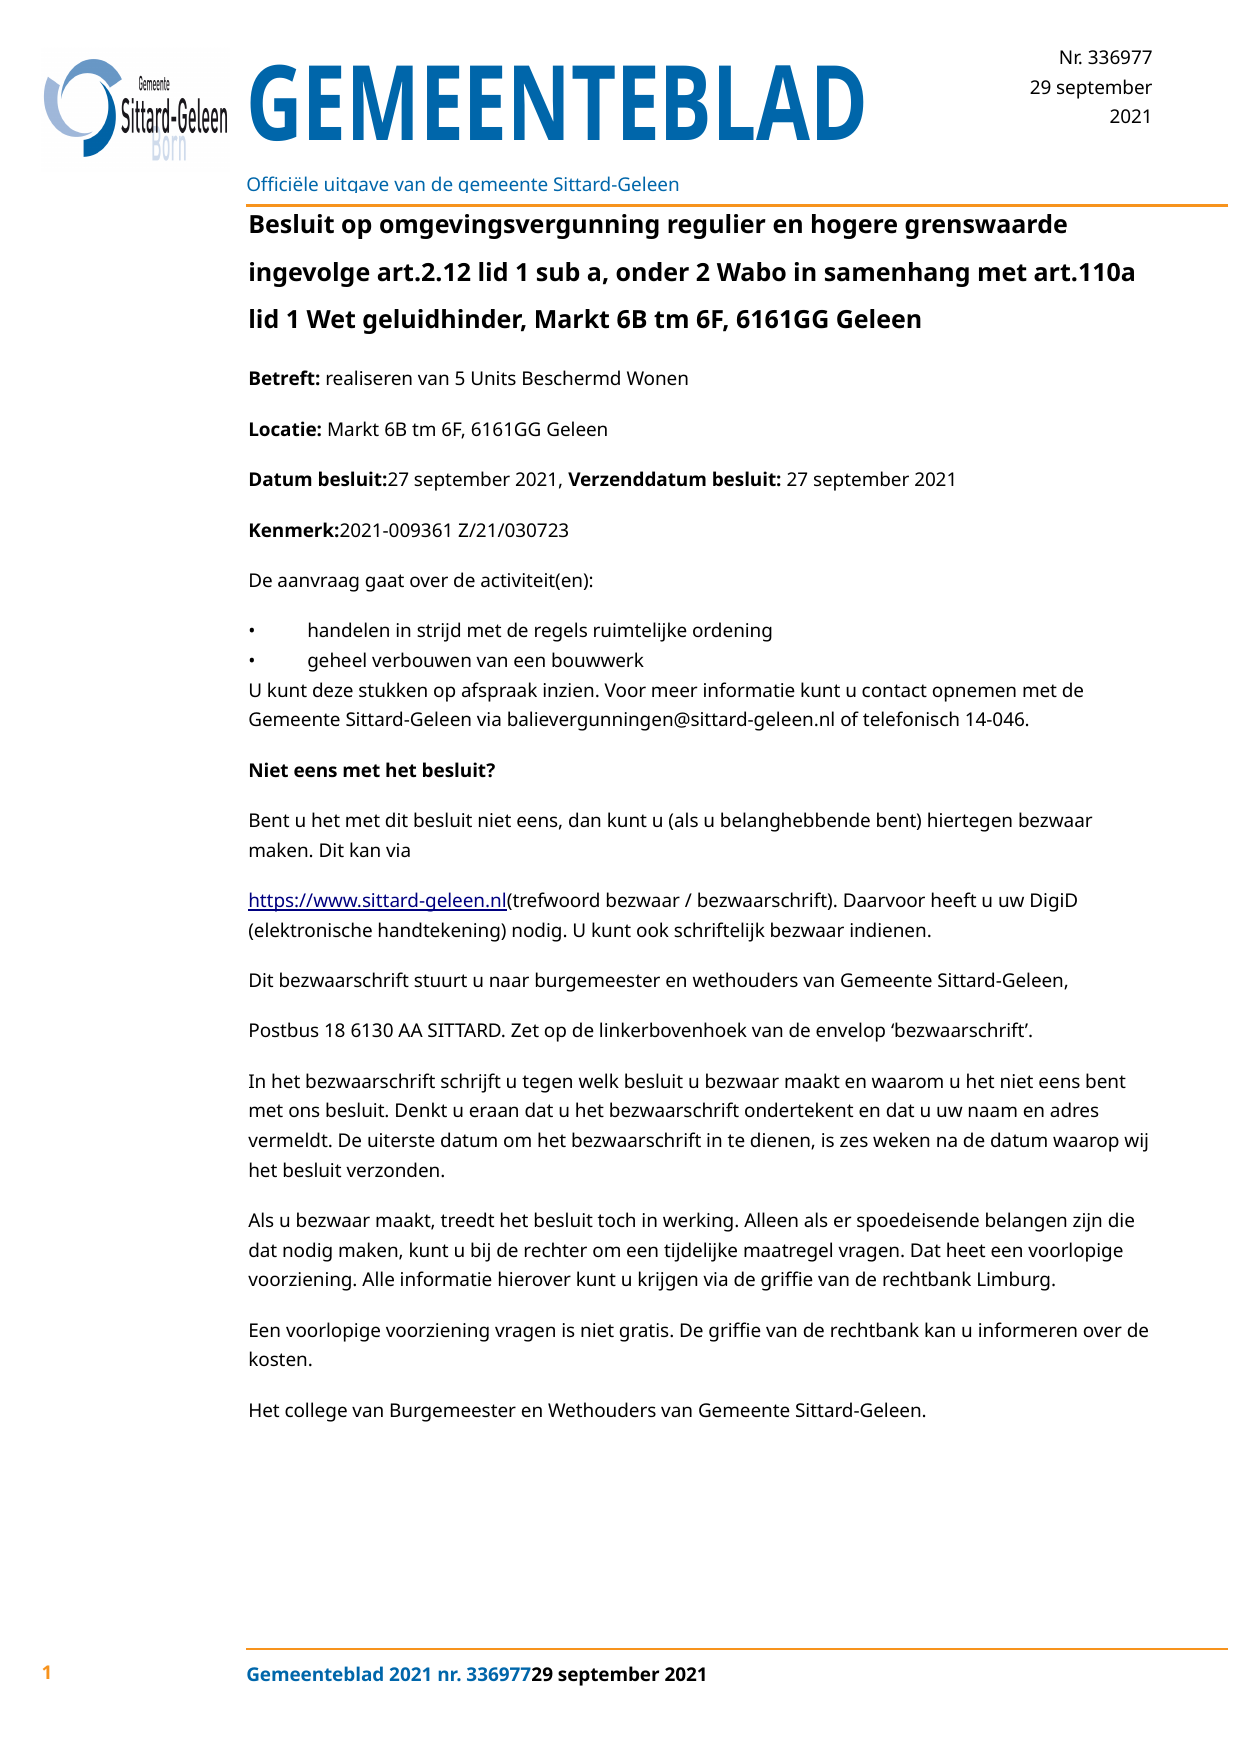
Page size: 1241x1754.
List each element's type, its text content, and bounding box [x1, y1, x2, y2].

text Niet eens met het besluit? [248, 757, 1152, 782]
text Een voorlopige voorziening vragen is niet gratis. De griffie van de rechtbank kan u informeren over de kosten. [248, 1317, 1152, 1372]
text Locatie: Markt 6B tm 6F, 6161GG Geleen [248, 416, 1152, 442]
text In het bezwaarschrift schrijft u tegen welk besluit u bezwaar maakt en waarom u het niet eens bent met ons besluit. Denkt u eraan dat u het bezwaarschrift ondertekent en dat u uw naam en adres vermeldt. De uiterste datum om het bezwaarschrift in te dienen, is zes weken na de datum waarop wij het besluit verzonden. [248, 1068, 1152, 1182]
text Datum besluit:27 september 2021, Verzenddatum besluit: 27 september 2021 [248, 466, 1152, 492]
picture [41, 47, 231, 172]
text Dit bezwaarschrift stuurt u naar burgemeester en wethouders van Gemeente Sittard-Geleen, [248, 967, 1152, 993]
text De aanvraag gaat over de activiteit(en): [248, 567, 1152, 593]
text Postbus 18 6130 AA SITTARD. Zet op de linkerbovenhoek van de envelop ‘bezwaarschrift’. [248, 1018, 1152, 1043]
text https://www.sittard-geleen.nl(trefwoord bezwaar / bezwaarschrift). Daarvoor heeft u uw DigiD (elektronische handtekening) nodig. U kunt ook schriftelijk bezwaar indienen. [248, 887, 1152, 942]
text Bent u het met dit besluit niet eens, dan kunt u (als u belanghebbende bent) hiertegen bezwaar maken. Dit kan via [248, 807, 1152, 862]
text Het college van Burgemeester en Wethouders van Gemeente Sittard-Geleen. [248, 1397, 1152, 1422]
list handelen in strijd met de regels ruimtelijke ordening [248, 618, 1152, 643]
text Als u bezwaar maakt, treedt het besluit toch in werking. Alleen als er spoedeisende belangen zijn die dat nodig maken, kunt u bij de rechter om een tijdelijke maatregel vragen. Dat heet een voorlopige voorziening. Alle informatie hierover kunt u krijgen via de griffie van de rechtbank Limburg. [248, 1207, 1152, 1292]
list geheel verbouwen van een bouwwerk [248, 647, 1152, 673]
text Betreft: realiseren van 5 Units Beschermd Wonen [248, 366, 1152, 391]
text Kenmerk:2021-009361 Z/21/030723 [248, 517, 1152, 542]
text Besluit op omgevingsvergunning regulier en hogere grenswaarde ingevolge art.2.12 lid 1 sub a, onder 2 Wabo in samenhang met art.110a lid 1 Wet geluidhinder, Markt 6B tm 6F, 6161GG Geleen [248, 207, 1152, 336]
text U kunt deze stukken op afspraak inzien. Voor meer informatie kunt u contact opnemen met de Gemeente Sittard-Geleen via balievergunningen@sittard-geleen.nl of telefonisch 14-046. [248, 677, 1152, 732]
